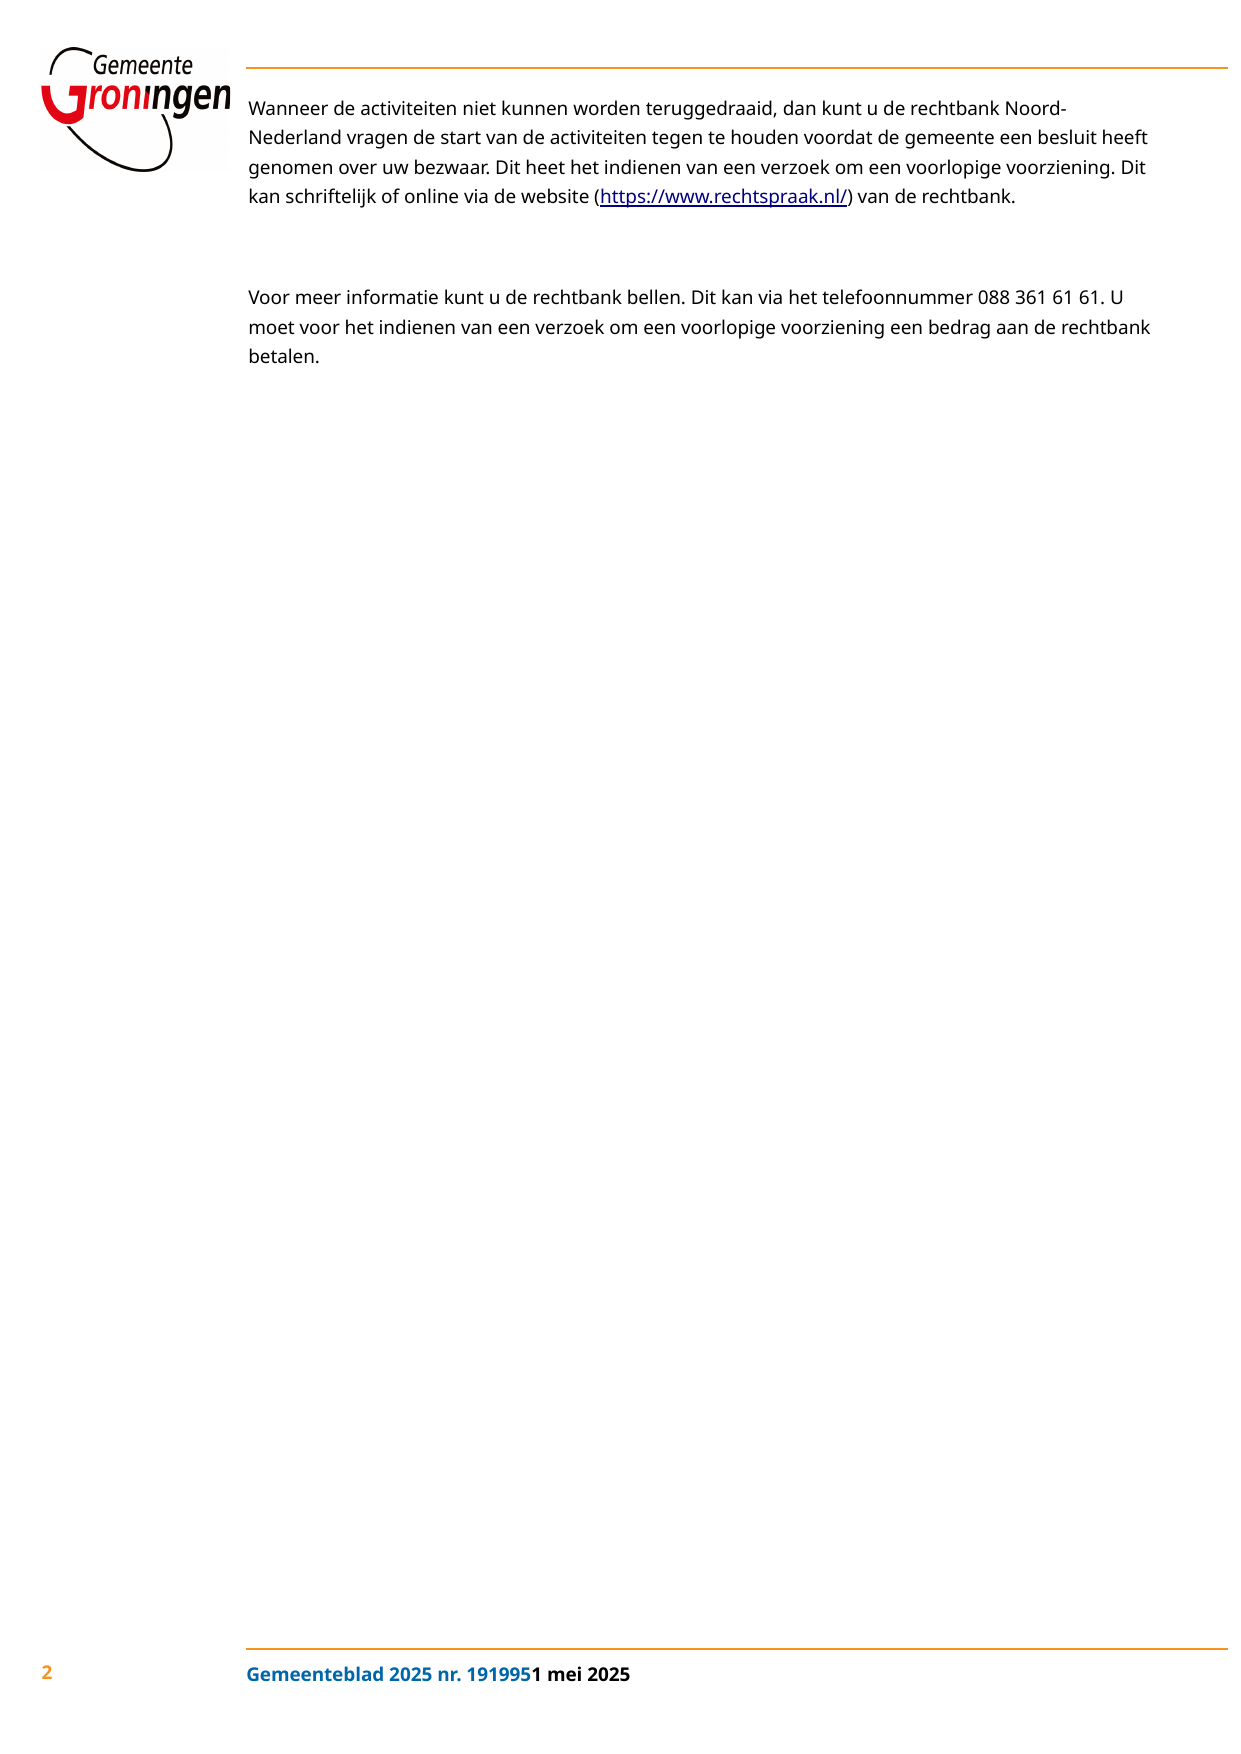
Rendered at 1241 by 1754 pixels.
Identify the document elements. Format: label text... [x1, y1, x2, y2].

picture [41, 47, 231, 172]
text Voor meer informatie kunt u de rechtbank bellen. Dit kan via het telefoonnummer 088 361 61 61. U moet voor het indienen van een verzoek om een voorlopige voorziening een bedrag aan de rechtbank betalen. [248, 284, 1152, 369]
text Wanneer de activiteiten niet kunnen worden teruggedraaid, dan kunt u de rechtbank Noord-Nederland vragen de start van de activiteiten tegen te houden voordat de gemeente een besluit heeft genomen over uw bezwaar. Dit heet het indienen van een verzoek om een voorlopige voorziening. Dit kan schriftelijk of online via de website (https://www.rechtspraak.nl/) van de rechtbank. [248, 95, 1152, 209]
